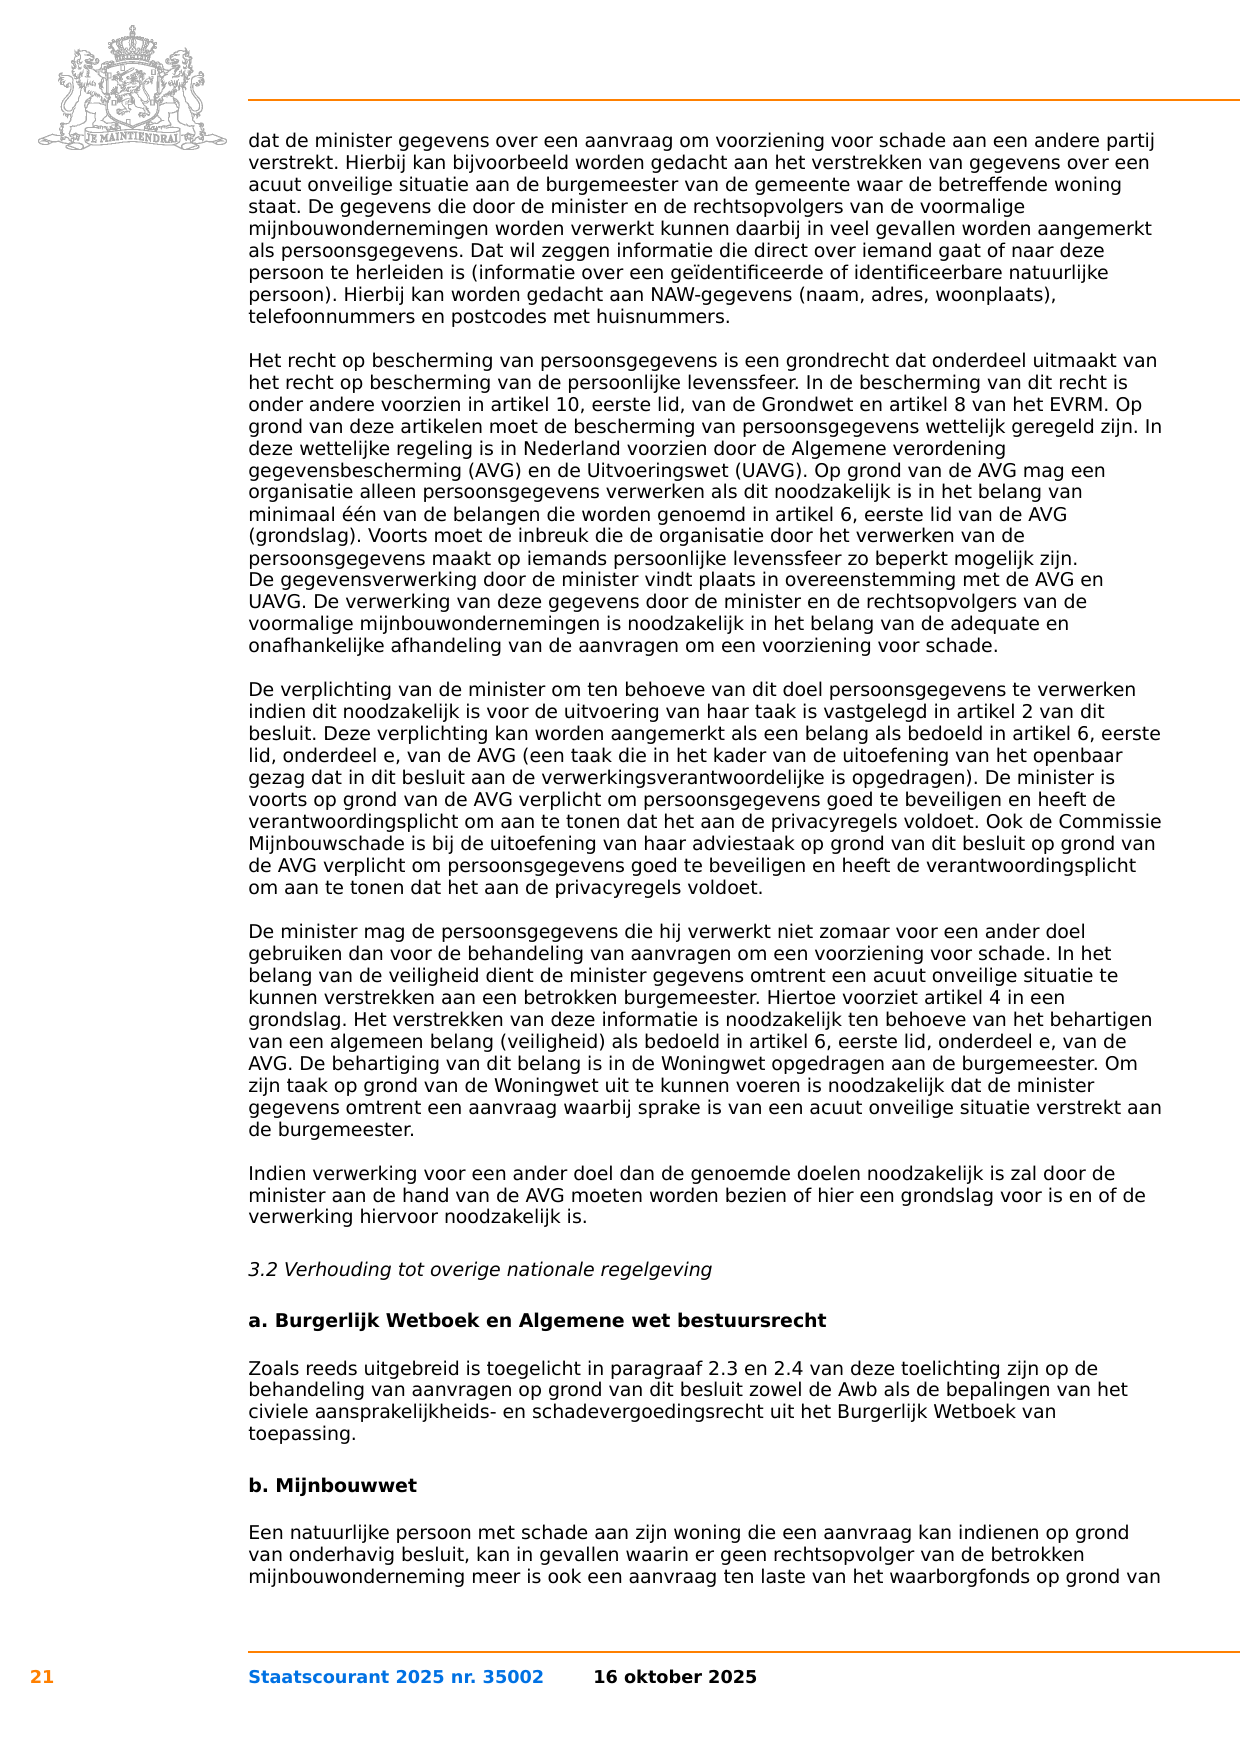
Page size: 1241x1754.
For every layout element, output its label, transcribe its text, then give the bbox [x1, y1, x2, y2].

text Zoals reeds uitgebreid is toegelicht in paragraaf 2.3 en 2.4 van deze toelichting zijn op de behandeling van aanvragen op grond van dit besluit zowel de Awb als de bepalingen van het civiele aansprakelijkheids- en schadevergoedingsrecht uit het Burgerlijk Wetboek van toepassing. [248, 1357, 1163, 1445]
text Het recht op bescherming van persoonsgegevens is een grondrecht dat onderdeel uitmaakt van het recht op bescherming van de persoonlijke levenssfeer. In de bescherming van dit recht is onder andere voorzien in artikel 10, eerste lid, van de Grondwet en artikel 8 van het EVRM. Op grond van deze artikelen moet de bescherming van persoonsgegevens wettelijk geregeld zijn. In deze wettelijke regeling is in Nederland voorzien door de Algemene verordening gegevensbescherming (AVG) en de Uitvoeringswet (UAVG). Op grond van de AVG mag een organisatie alleen persoonsgegevens verwerken als dit noodzakelijk is in het belang van minimaal één van de belangen die worden genoemd in artikel 6, eerste lid van de AVG (grondslag). Voorts moet de inbreuk die de organisatie door het verwerken van de persoonsgegevens maakt op iemands persoonlijke levenssfeer zo beperkt mogelijk zijn. [248, 349, 1163, 569]
subtitle b. Mijnbouwwet [248, 1475, 1163, 1497]
subtitle a. Burgerlijk Wetboek en Algemene wet bestuursrecht [248, 1310, 1163, 1332]
text De verplichting van de minister om ten behoeve van dit doel persoonsgegevens te verwerken indien dit noodzakelijk is voor de uitvoering van haar taak is vastgelegd in artikel 2 van dit besluit. Deze verplichting kan worden aangemerkt als een belang als bedoeld in artikel 6, eerste lid, onderdeel e, van de AVG (een taak die in het kader van de uitoefening van het openbaar gezag dat in dit besluit aan de verwerkingsverantwoordelijke is opgedragen). De minister is voorts op grond van de AVG verplicht om persoonsgegevens goed te beveiligen en heeft de verantwoordingsplicht om aan te tonen dat het aan de privacyregels voldoet. Ook de Commissie Mijnbouwschade is bij de uitoefening van haar adviestaak op grond van dit besluit op grond van de AVG verplicht om persoonsgegevens goed te beveiligen en heeft de verantwoordingsplicht om aan te tonen dat het aan de privacyregels voldoet. [248, 679, 1163, 899]
picture [38, 25, 227, 150]
subtitle 3.2 Verhouding tot overige nationale regelgeving [248, 1258, 1163, 1280]
text Indien verwerking voor een ander doel dan de genoemde doelen noodzakelijk is zal door de minister aan de hand van de AVG moeten worden bezien of hier een grondslag voor is en of de verwerking hiervoor noodzakelijk is. [248, 1162, 1163, 1228]
text De minister mag de persoonsgegevens die hij verwerkt niet zomaar voor een ander doel gebruiken dan voor de behandeling van aanvragen om een voorziening voor schade. In het belang van de veiligheid dient de minister gegevens omtrent een acuut onveilige situatie te kunnen verstrekken aan een betrokken burgemeester. Hiertoe voorziet artikel 4 in een grondslag. Het verstrekken van deze informatie is noodzakelijk ten behoeve van het behartigen van een algemeen belang (veiligheid) als bedoeld in artikel 6, eerste lid, onderdeel e, van de AVG. De behartiging van dit belang is in de Woningwet opgedragen aan de burgemeester. Om zijn taak op grond van de Woningwet uit te kunnen voeren is noodzakelijk dat de minister gegevens omtrent een aanvraag waarbij sprake is van een acuut onveilige situatie verstrekt aan de burgemeester. [248, 921, 1163, 1141]
text dat de minister gegevens over een aanvraag om voorziening voor schade aan een andere partij verstrekt. Hierbij kan bijvoorbeeld worden gedacht aan het verstrekken van gegevens over een acuut onveilige situatie aan de burgemeester van de gemeente waar de betreffende woning staat. De gegevens die door de minister en de rechtsopvolgers van de voormalige mijnbouwondernemingen worden verwerkt kunnen daarbij in veel gevallen worden aangemerkt als persoonsgegevens. Dat wil zeggen informatie die direct over iemand gaat of naar deze persoon te herleiden is (informatie over een geïdentificeerde of identificeerbare natuurlijke persoon). Hierbij kan worden gedacht aan NAW-gegevens (naam, adres, woonplaats), telefoonnummers en postcodes met huisnummers. [248, 130, 1163, 328]
text Een natuurlijke persoon met schade aan zijn woning die een aanvraag kan indienen op grond van onderhavig besluit, kan in gevallen waarin er geen rechtsopvolger van de betrokken mijnbouwonderneming meer is ook een aanvraag ten laste van het waarborgfonds op grond van [248, 1522, 1163, 1588]
text De gegevensverwerking door de minister vindt plaats in overeenstemming met de AVG en UAVG. De verwerking van deze gegevens door de minister en de rechtsopvolgers van de voormalige mijnbouwondernemingen is noodzakelijk in het belang van de adequate en onafhankelijke afhandeling van de aanvragen om een voorziening voor schade. [248, 569, 1163, 657]
